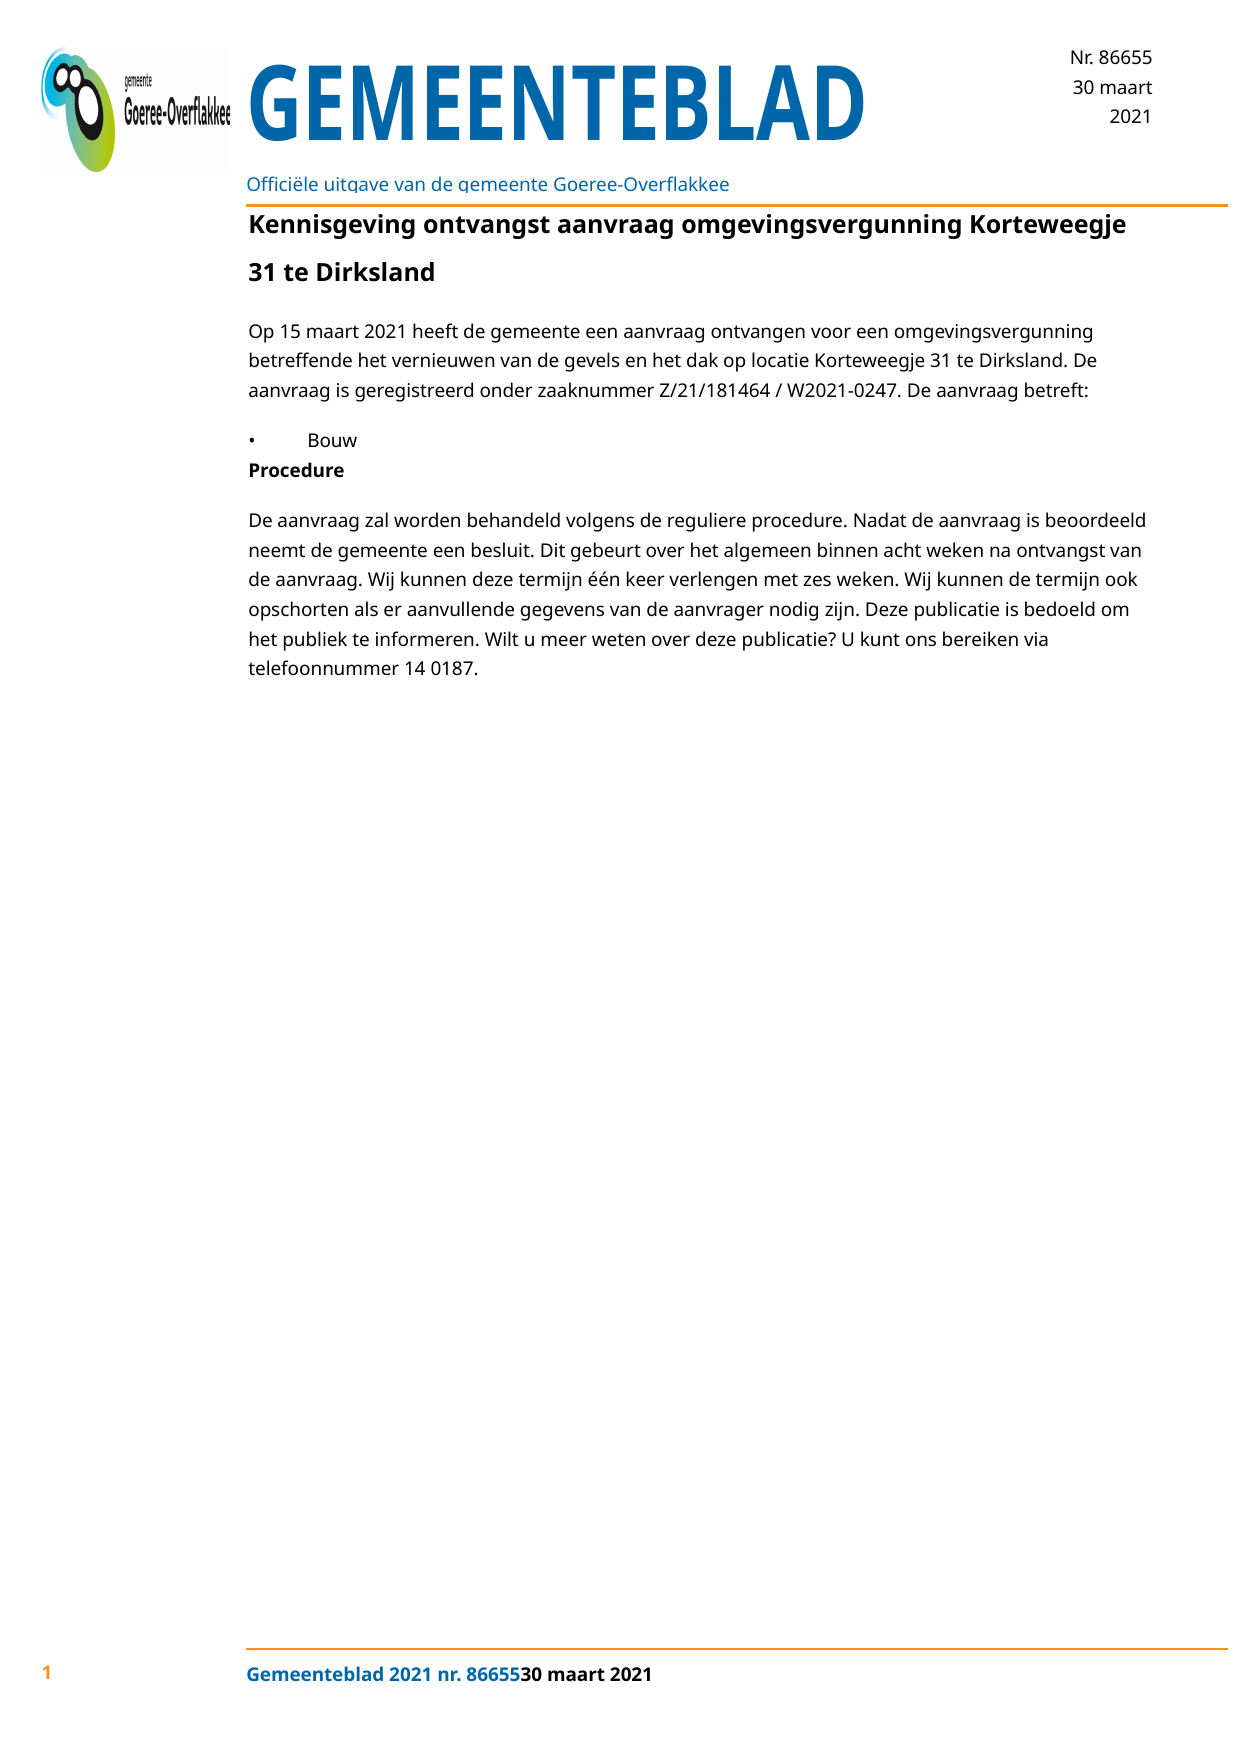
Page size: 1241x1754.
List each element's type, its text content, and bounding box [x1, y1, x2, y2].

text De aanvraag zal worden behandeld volgens de reguliere procedure. Nadat de aanvraag is beoordeeld neemt de gemeente een besluit. Dit gebeurt over het algemeen binnen acht weken na ontvangst van de aanvraag. Wij kunnen deze termijn één keer verlengen met zes weken. Wij kunnen de termijn ook opschorten als er aanvullende gegevens van de aanvrager nodig zijn. Deze publicatie is bedoeld om het publiek te informeren. Wilt u meer weten over deze publicatie? U kunt ons bereiken via telefoonnummer 14 0187. [248, 507, 1152, 681]
text Procedure [248, 457, 1152, 483]
list Bouw [248, 427, 1152, 453]
text Kennisgeving ontvangst aanvraag omgevingsvergunning Korteweegje 31 te Dirksland [248, 207, 1152, 288]
picture [41, 47, 231, 172]
text Op 15 maart 2021 heeft de gemeente een aanvraag ontvangen voor een omgevingsvergunning betreffende het vernieuwen van de gevels en het dak op locatie Korteweegje 31 te Dirksland. De aanvraag is geregistreerd onder zaaknummer Z/21/181464 / W2021-0247. De aanvraag betreft: [248, 318, 1152, 403]
